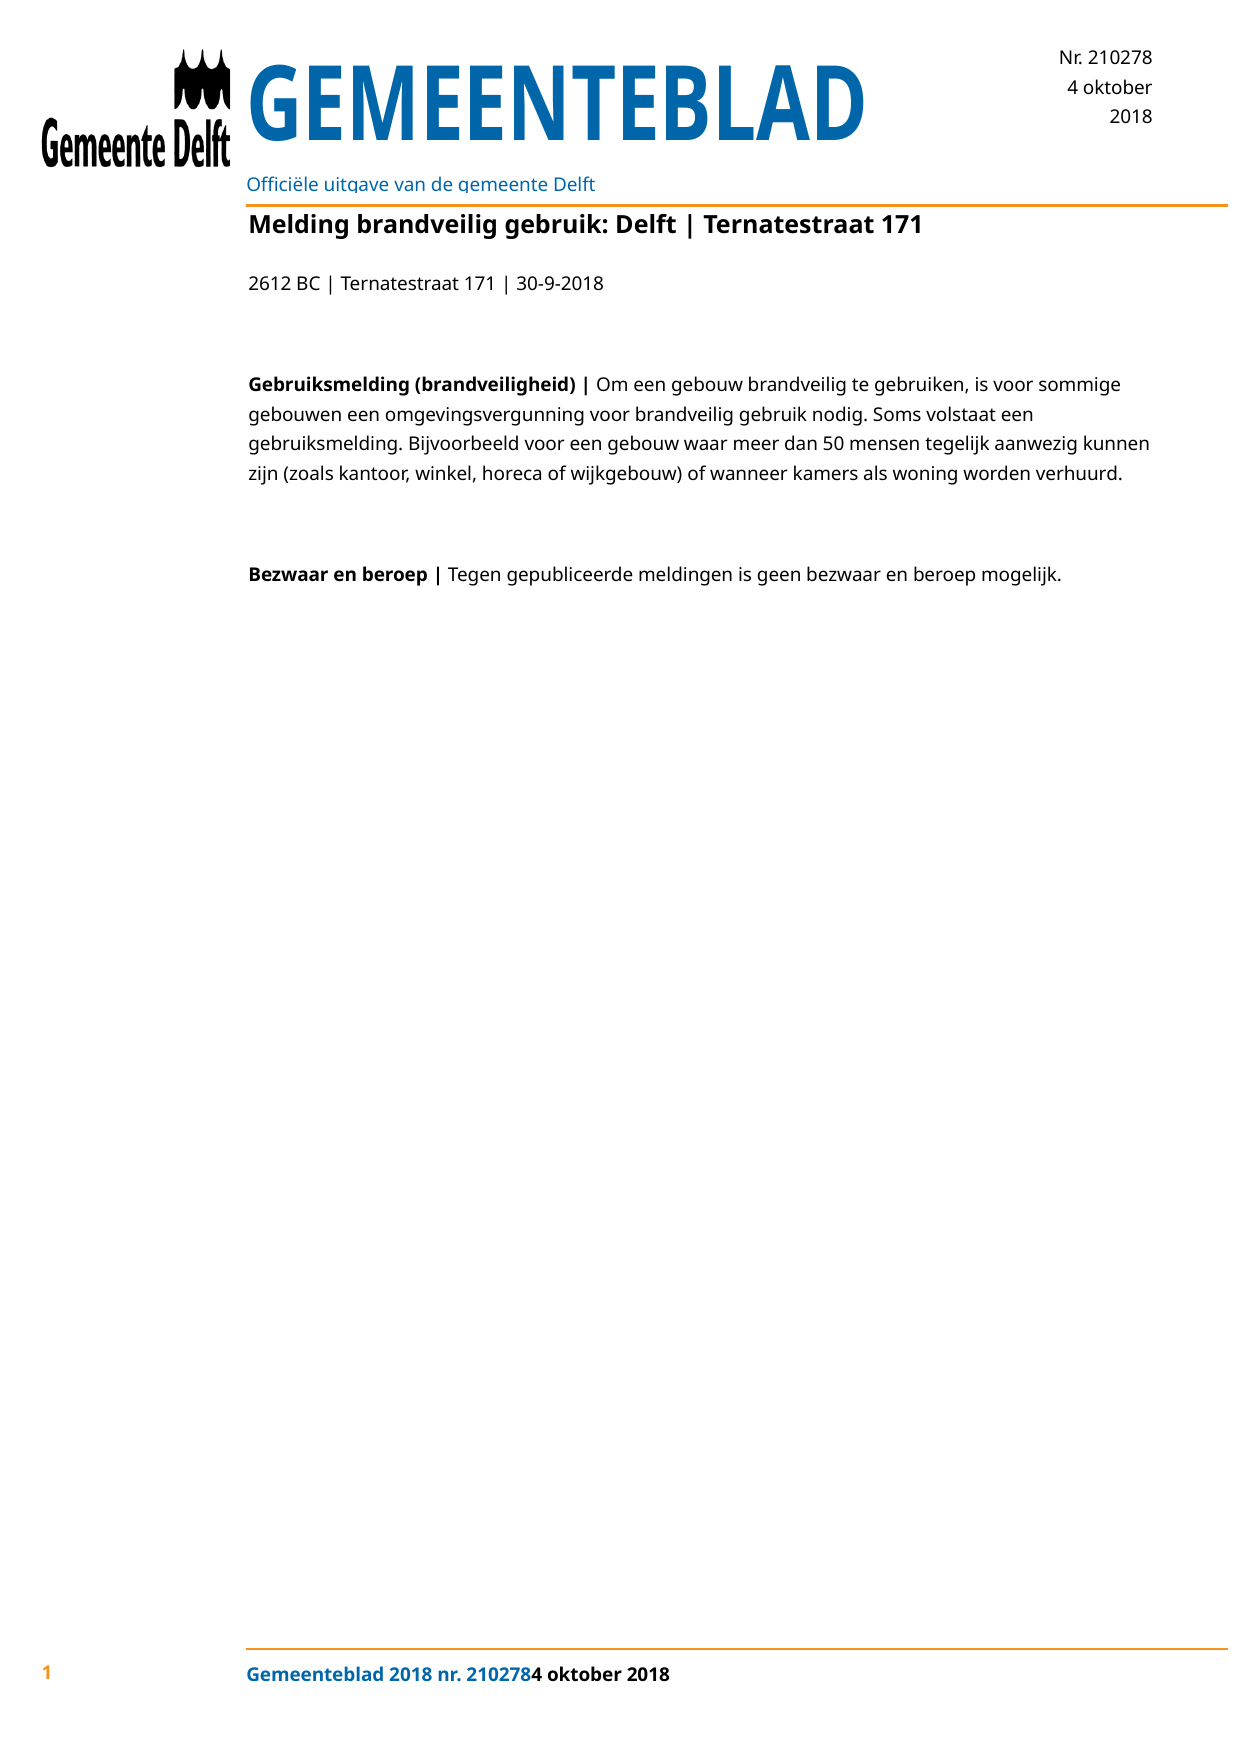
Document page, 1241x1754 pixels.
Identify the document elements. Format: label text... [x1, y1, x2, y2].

text 2612 BC | Ternatestraat 171 | 30-9-2018 [248, 270, 1152, 296]
text Bezwaar en beroep | Tegen gepubliceerde meldingen is geen bezwaar en beroep mogelijk. [248, 561, 1152, 586]
text Gebruiksmelding (brandveiligheid) | Om een gebouw brandveilig te gebruiken, is voor sommige gebouwen een omgevingsvergunning voor brandveilig gebruik nodig. Soms volstaat een gebruiksmelding. Bijvoorbeeld voor een gebouw waar meer dan 50 mensen tegelijk aanwezig kunnen zijn (zoals kantoor, winkel, horeca of wijkgebouw) of wanneer kamers als woning worden verhuurd. [248, 371, 1152, 486]
text Melding brandveilig gebruik: Delft | Ternatestraat 171 [248, 207, 1152, 241]
picture [41, 47, 231, 172]
